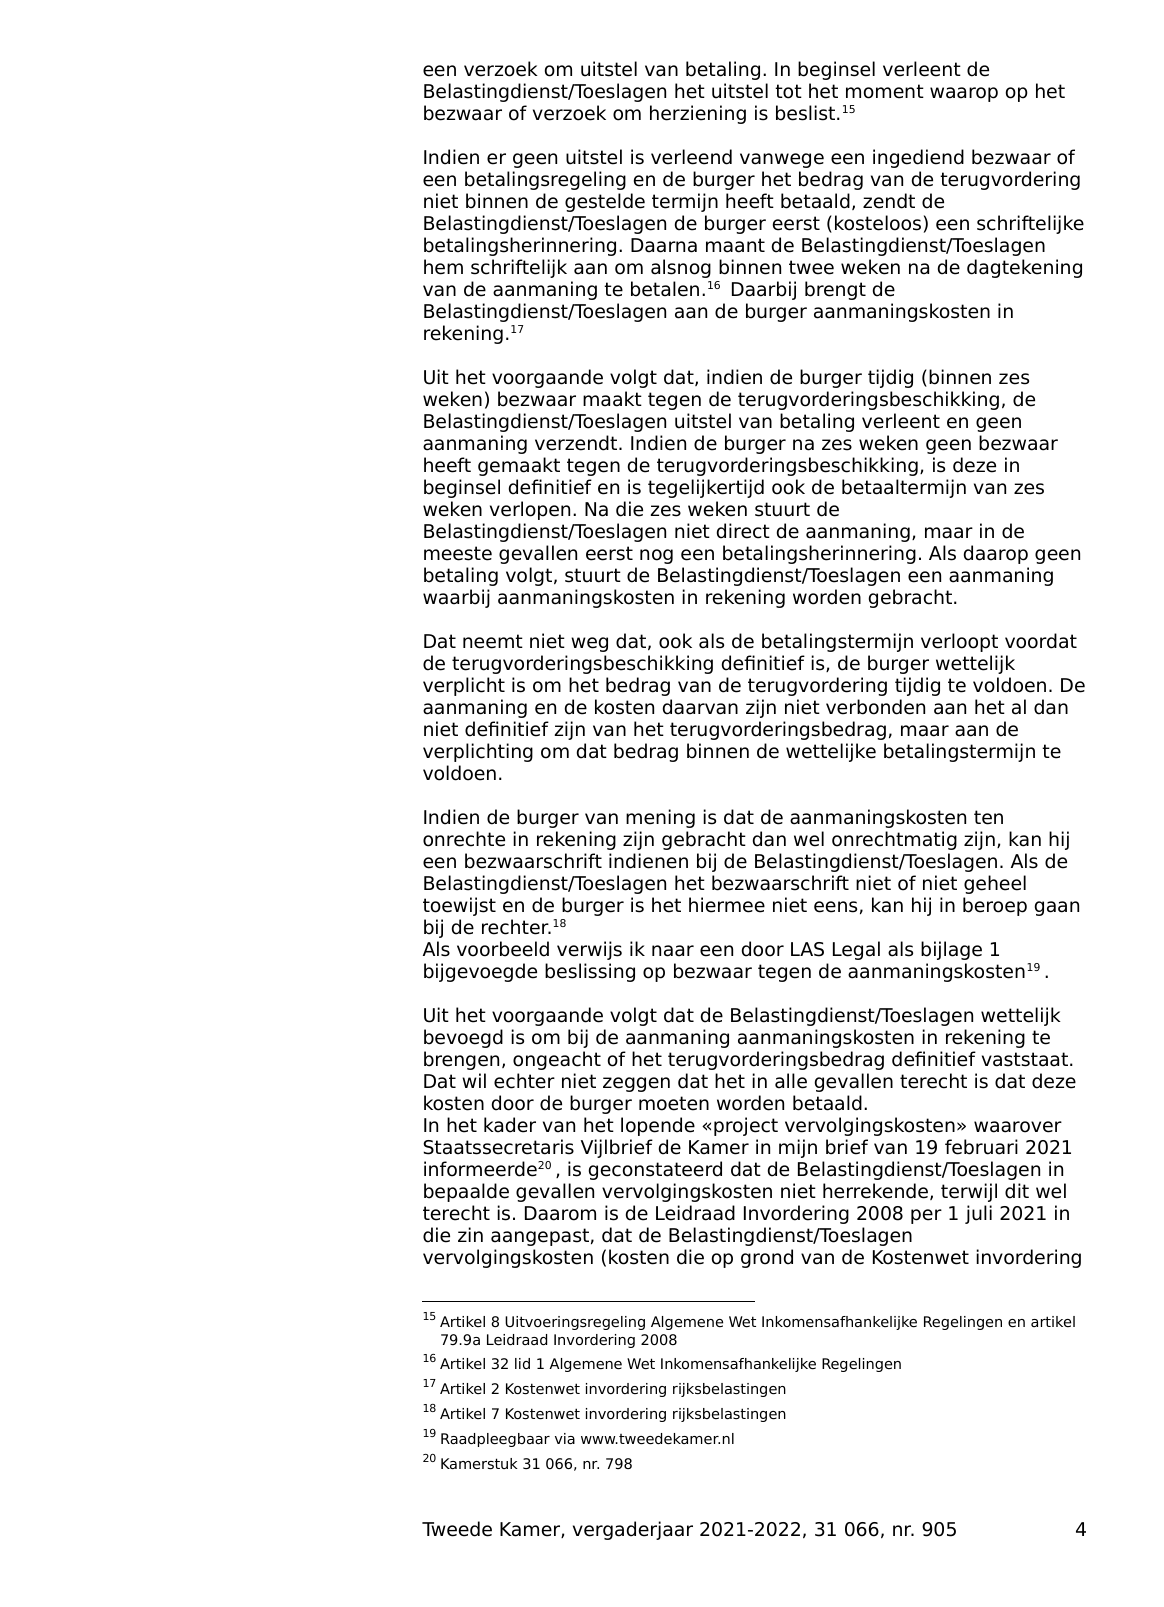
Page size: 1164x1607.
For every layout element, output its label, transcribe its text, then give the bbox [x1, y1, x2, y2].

text Indien de burger van mening is dat de aanmaningskosten ten onrechte in rekening zijn gebracht dan wel onrechtmatig zijn, kan hij een bezwaarschrift indienen bij de Belastingdienst/Toeslagen. Als de Belastingdienst/Toeslagen het bezwaarschrift niet of niet geheel toewijst en de burger is het hiermee niet eens, kan hij in beroep gaan bij de rechter. [422, 807, 1087, 939]
text Uit het voorgaande volgt dat, indien de burger tijdig (binnen zes weken) bezwaar maakt tegen de terugvorderingsbeschikking, de Belastingdienst/Toeslagen uitstel van betaling verleent en geen aanmaning verzendt. Indien de burger na zes weken geen bezwaar heeft gemaakt tegen de terugvorderingsbeschikking, is deze in beginsel definitief en is tegelijkertijd ook de betaaltermijn van zes weken verlopen. Na die zes weken stuurt de Belastingdienst/Toeslagen niet direct de aanmaning, maar in de meeste gevallen eerst nog een betalingsherinnering. Als daarop geen betaling volgt, stuurt de Belastingdienst/Toeslagen een aanmaning waarbij aanmaningskosten in rekening worden gebracht. [422, 367, 1087, 609]
text In het kader van het lopende «project vervolgingskosten» waarover Staatssecretaris Vijlbrief de Kamer in mijn brief van 19 februari 2021 informeerde, is geconstateerd dat de Belastingdienst/Toeslagen in bepaalde gevallen vervolgingskosten niet herrekende, terwijl dit wel terecht is. Daarom is de Leidraad Invordering 2008 per 1 juli 2021 in die zin aangepast, dat de Belastingdienst/Toeslagen vervolgingskosten (kosten die op grond van de Kostenwet invordering [422, 1115, 1087, 1269]
text Uit het voorgaande volgt dat de Belastingdienst/Toeslagen wettelijk bevoegd is om bij de aanmaning aanmaningskosten in rekening te brengen, ongeacht of het terugvorderingsbedrag definitief vaststaat. Dat wil echter niet zeggen dat het in alle gevallen terecht is dat deze kosten door de burger moeten worden betaald. [422, 1005, 1087, 1115]
text Dat neemt niet weg dat, ook als de betalingstermijn verloopt voordat de terugvorderingsbeschikking definitief is, de burger wettelijk verplicht is om het bedrag van de terugvordering tijdig te voldoen. De aanmaning en de kosten daarvan zijn niet verbonden aan het al dan niet definitief zijn van het terugvorderingsbedrag, maar aan de verplichting om dat bedrag binnen de wettelijke betalingstermijn te voldoen. [422, 631, 1087, 785]
text Artikel 8 Uitvoeringsregeling Algemene Wet Inkomensafhankelijke Regelingen en artikel 79.9a Leidraad Invordering 2008 [422, 1310, 1087, 1349]
text Artikel 2 Kostenwet invordering rijksbelastingen [422, 1377, 1087, 1399]
text een verzoek om uitstel van betaling. In beginsel verleent de Belastingdienst/Toeslagen het uitstel tot het moment waarop op het bezwaar of verzoek om herziening is beslist. [422, 59, 1087, 125]
text Indien er geen uitstel is verleend vanwege een ingediend bezwaar of een betalingsregeling en de burger het bedrag van de terugvordering niet binnen de gestelde termijn heeft betaald, zendt de Belastingdienst/Toeslagen de burger eerst (kosteloos) een schriftelijke betalingsherinnering. Daarna maant de Belastingdienst/Toeslagen hem schriftelijk aan om alsnog binnen twee weken na de dagtekening van de aanmaning te betalen. Daarbij brengt de Belastingdienst/Toeslagen aan de burger aanmaningskosten in rekening. [422, 147, 1087, 345]
text Als voorbeeld verwijs ik naar een door LAS Legal als bijlage 1 bijgevoegde beslissing op bezwaar tegen de aanmaningskosten. [422, 939, 1087, 983]
text Artikel 32 lid 1 Algemene Wet Inkomensafhankelijke Regelingen [422, 1352, 1087, 1374]
text Raadpleegbaar via www.tweedekamer.nl [422, 1427, 1087, 1449]
text Kamerstuk 31 066, nr. 798 [422, 1452, 1087, 1474]
text Artikel 7 Kostenwet invordering rijksbelastingen [422, 1402, 1087, 1424]
